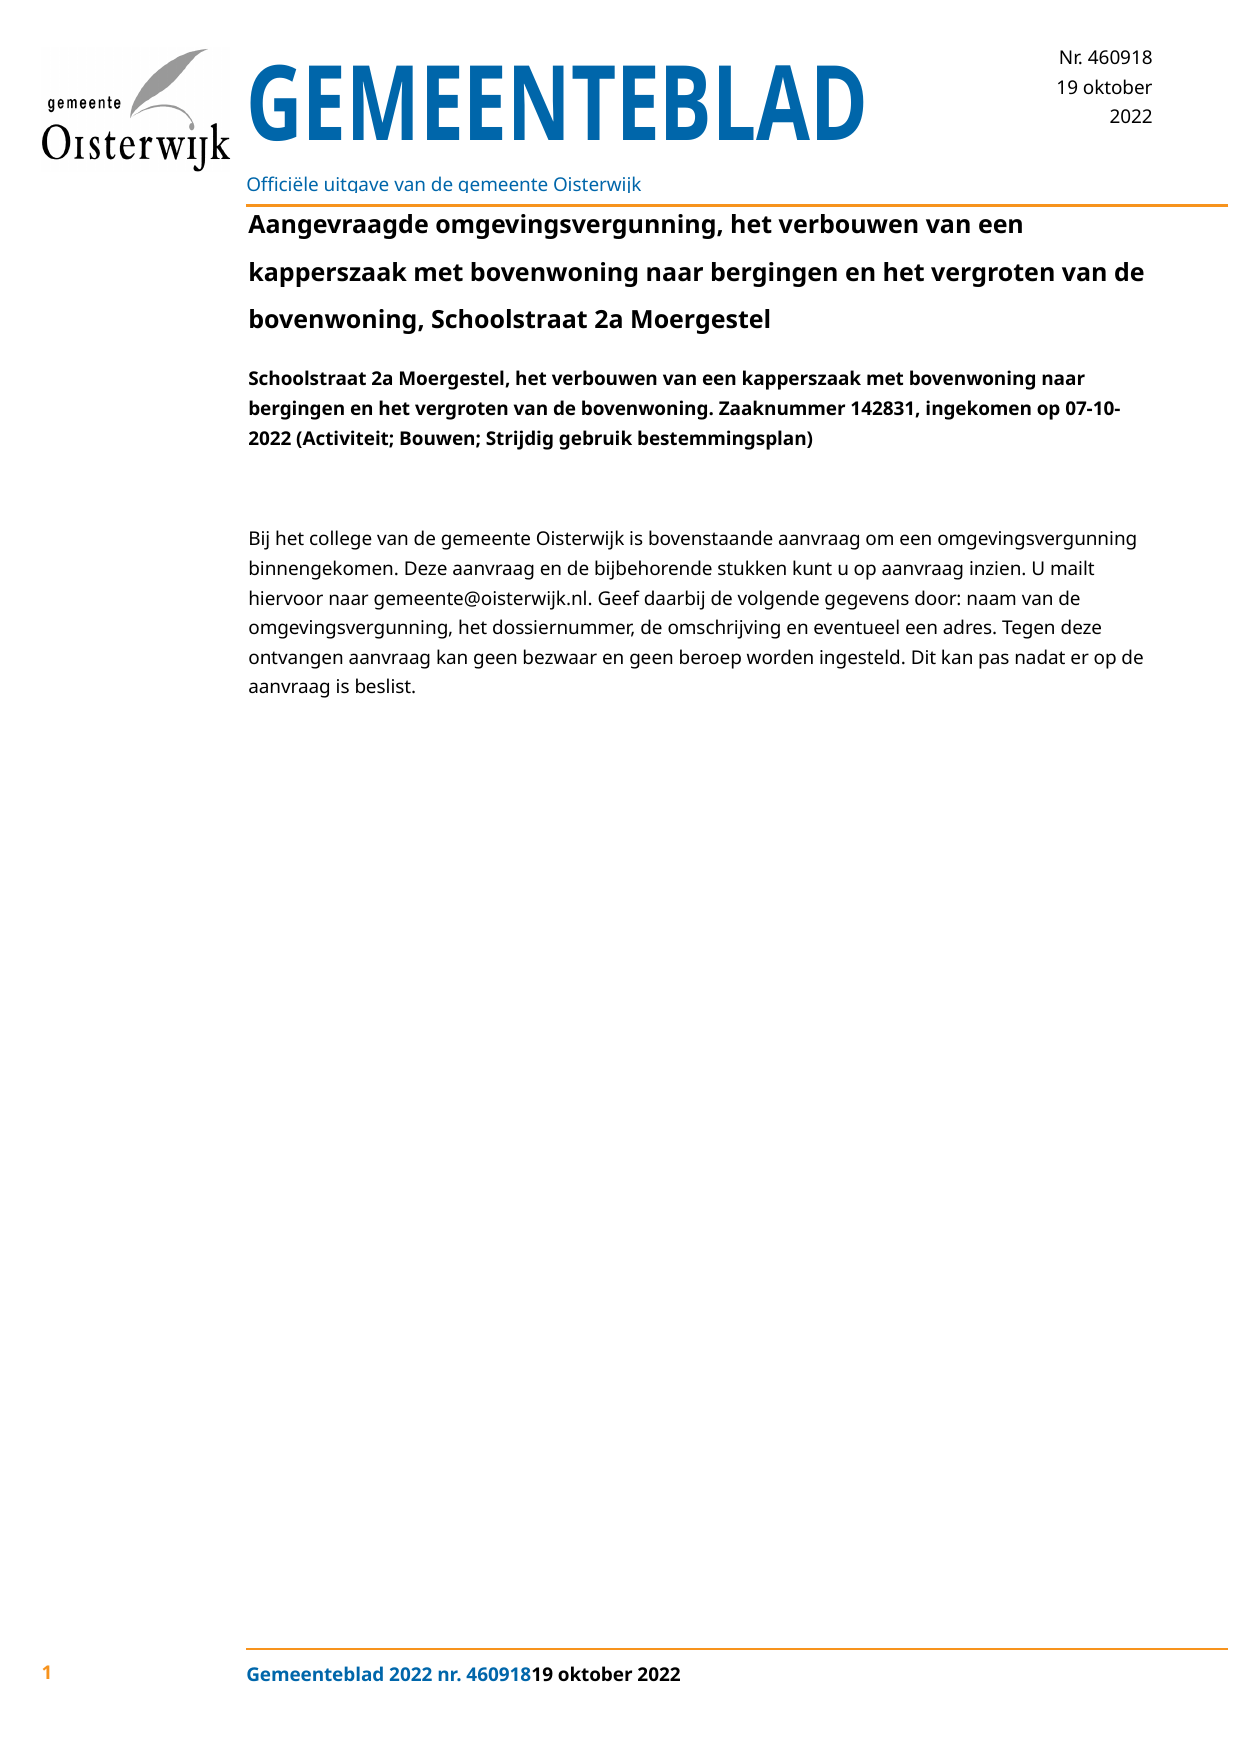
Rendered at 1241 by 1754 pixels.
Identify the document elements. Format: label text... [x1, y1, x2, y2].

text Bij het college van de gemeente Oisterwijk is bovenstaande aanvraag om een omgevingsvergunning binnengekomen. Deze aanvraag en de bijbehorende stukken kunt u op aanvraag inzien. U mailt hiervoor naar gemeente@oisterwijk.nl. Geef daarbij de volgende gegevens door: naam van de omgevingsvergunning, het dossiernummer, de omschrijving en eventueel een adres. Tegen deze ontvangen aanvraag kan geen bezwaar en geen beroep worden ingesteld. Dit kan pas nadat er op de aanvraag is beslist. [248, 526, 1152, 699]
text Schoolstraat 2a Moergestel, het verbouwen van een kapperszaak met bovenwoning naar bergingen en het vergroten van de bovenwoning. Zaaknummer 142831, ingekomen op 07-10-2022 (Activiteit; Bouwen; Strijdig gebruik bestemmingsplan) [248, 366, 1152, 450]
text Aangevraagde omgevingsvergunning, het verbouwen van een kapperszaak met bovenwoning naar bergingen en het vergroten van de bovenwoning, Schoolstraat 2a Moergestel [248, 207, 1152, 336]
picture [41, 47, 231, 172]
